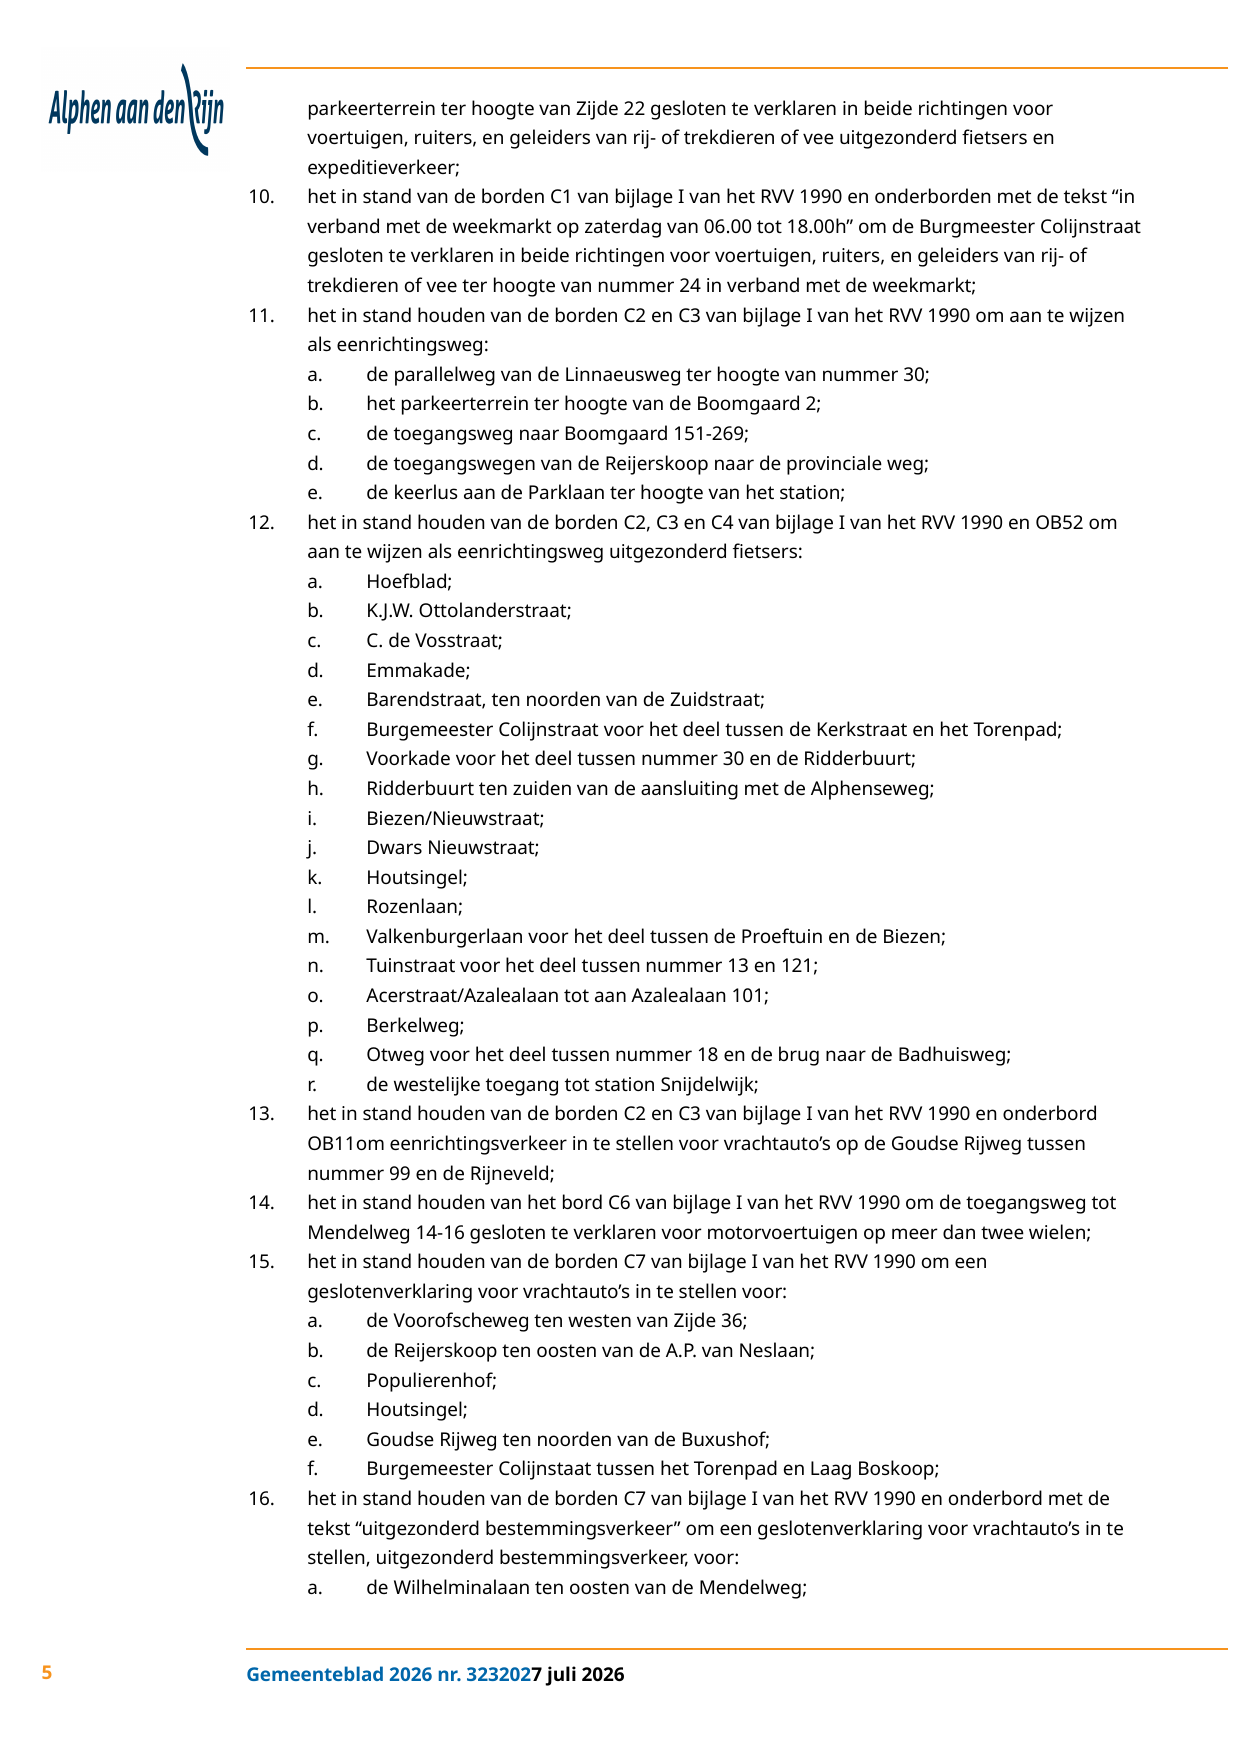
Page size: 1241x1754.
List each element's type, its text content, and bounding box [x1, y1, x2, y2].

list Otweg voor het deel tussen nummer 18 en de brug naar de Badhuisweg; [307, 1041, 1152, 1067]
list Houtsingel; [307, 864, 1152, 890]
list Ridderbuurt ten zuiden van de aansluiting met de Alphenseweg; [307, 775, 1152, 801]
list C. de Vosstraat; [307, 627, 1152, 653]
list de westelijke toegang tot station Snijdelwijk; [307, 1071, 1152, 1097]
list de toegangsweg naar Boomgaard 151-269; [307, 420, 1152, 446]
list het in stand houden van de borden C2 en C3 van bijlage I van het RVV 1990 en onderbord OB11om eenrichtingsverkeer in te stellen voor vrachtauto’s op de Goudse Rijweg tussen nummer 99 en de Rijneveld; [248, 1101, 1152, 1186]
list Berkelweg; [307, 1012, 1152, 1038]
list het in stand houden van de borden C7 van bijlage I van het RVV 1990 en onderbord met de tekst “uitgezonderd bestemmingsverkeer” om een geslotenverklaring voor vrachtauto’s in te stellen, uitgezonderd bestemmingsverkeer, voor: [248, 1485, 1152, 1570]
list Goudse Rijweg ten noorden van de Buxushof; [307, 1426, 1152, 1452]
list Houtsingel; [307, 1396, 1152, 1422]
list Voorkade voor het deel tussen nummer 30 en de Ridderbuurt; [307, 746, 1152, 771]
list Biezen/Nieuwstraat; [307, 805, 1152, 831]
picture [41, 47, 231, 172]
list Acerstraat/Azalealaan tot aan Azalealaan 101; [307, 982, 1152, 1008]
list Tuinstraat voor het deel tussen nummer 13 en 121; [307, 953, 1152, 978]
list de parallelweg van de Linnaeusweg ter hoogte van nummer 30; [307, 361, 1152, 387]
list Burgemeester Colijnstaat tussen het Torenpad en Laag Boskoop; [307, 1456, 1152, 1481]
list K.J.W. Ottolanderstraat; [307, 598, 1152, 623]
list het in stand houden van de borden C2 en C3 van bijlage I van het RVV 1990 om aan te wijzen als eenrichtingsweg: [248, 302, 1152, 357]
list de Wilhelminalaan ten oosten van de Mendelweg; [307, 1574, 1152, 1600]
list Barendstraat, ten noorden van de Zuidstraat; [307, 686, 1152, 712]
list Dwars Nieuwstraat; [307, 834, 1152, 860]
list het in stand houden van de borden C7 van bijlage I van het RVV 1990 om een geslotenverklaring voor vrachtauto’s in te stellen voor: [248, 1248, 1152, 1304]
list de Reijerskoop ten oosten van de A.P. van Neslaan; [307, 1337, 1152, 1363]
list Valkenburgerlaan voor het deel tussen de Proeftuin en de Biezen; [307, 923, 1152, 949]
list Burgemeester Colijnstraat voor het deel tussen de Kerkstraat en het Torenpad; [307, 716, 1152, 742]
list het in stand houden van de borden C2, C3 en C4 van bijlage I van het RVV 1990 en OB52 om aan te wijzen als eenrichtingsweg uitgezonderd fietsers: [248, 509, 1152, 564]
list de keerlus aan de Parklaan ter hoogte van het station; [307, 479, 1152, 505]
list de Voorofscheweg ten westen van Zijde 36; [307, 1308, 1152, 1333]
list Rozenlaan; [307, 893, 1152, 919]
list de toegangswegen van de Reijerskoop naar de provinciale weg; [307, 450, 1152, 476]
list het in stand van de borden C1 van bijlage I van het RVV 1990 en onderborden met de tekst “in verband met de weekmarkt op zaterdag van 06.00 tot 18.00h” om de Burgmeester Colijnstraat gesloten te verklaren in beide richtingen voor voertuigen, ruiters, en geleiders van rij- of trekdieren of vee ter hoogte van nummer 24 in verband met de weekmarkt; [248, 183, 1152, 298]
list Populierenhof; [307, 1367, 1152, 1393]
list het parkeerterrein ter hoogte van de Boomgaard 2; [307, 391, 1152, 416]
list Hoefblad; [307, 568, 1152, 594]
list het in stand houden van het bord C6 van bijlage I van het RVV 1990 om de toegangsweg tot Mendelweg 14-16 gesloten te verklaren voor motorvoertuigen op meer dan twee wielen; [248, 1189, 1152, 1245]
list Emmakade; [307, 657, 1152, 683]
list parkeerterrein ter hoogte van Zijde 22 gesloten te verklaren in beide richtingen voor voertuigen, ruiters, en geleiders van rij- of trekdieren of vee uitgezonderd fietsers en expeditieverkeer; [248, 95, 1152, 180]
